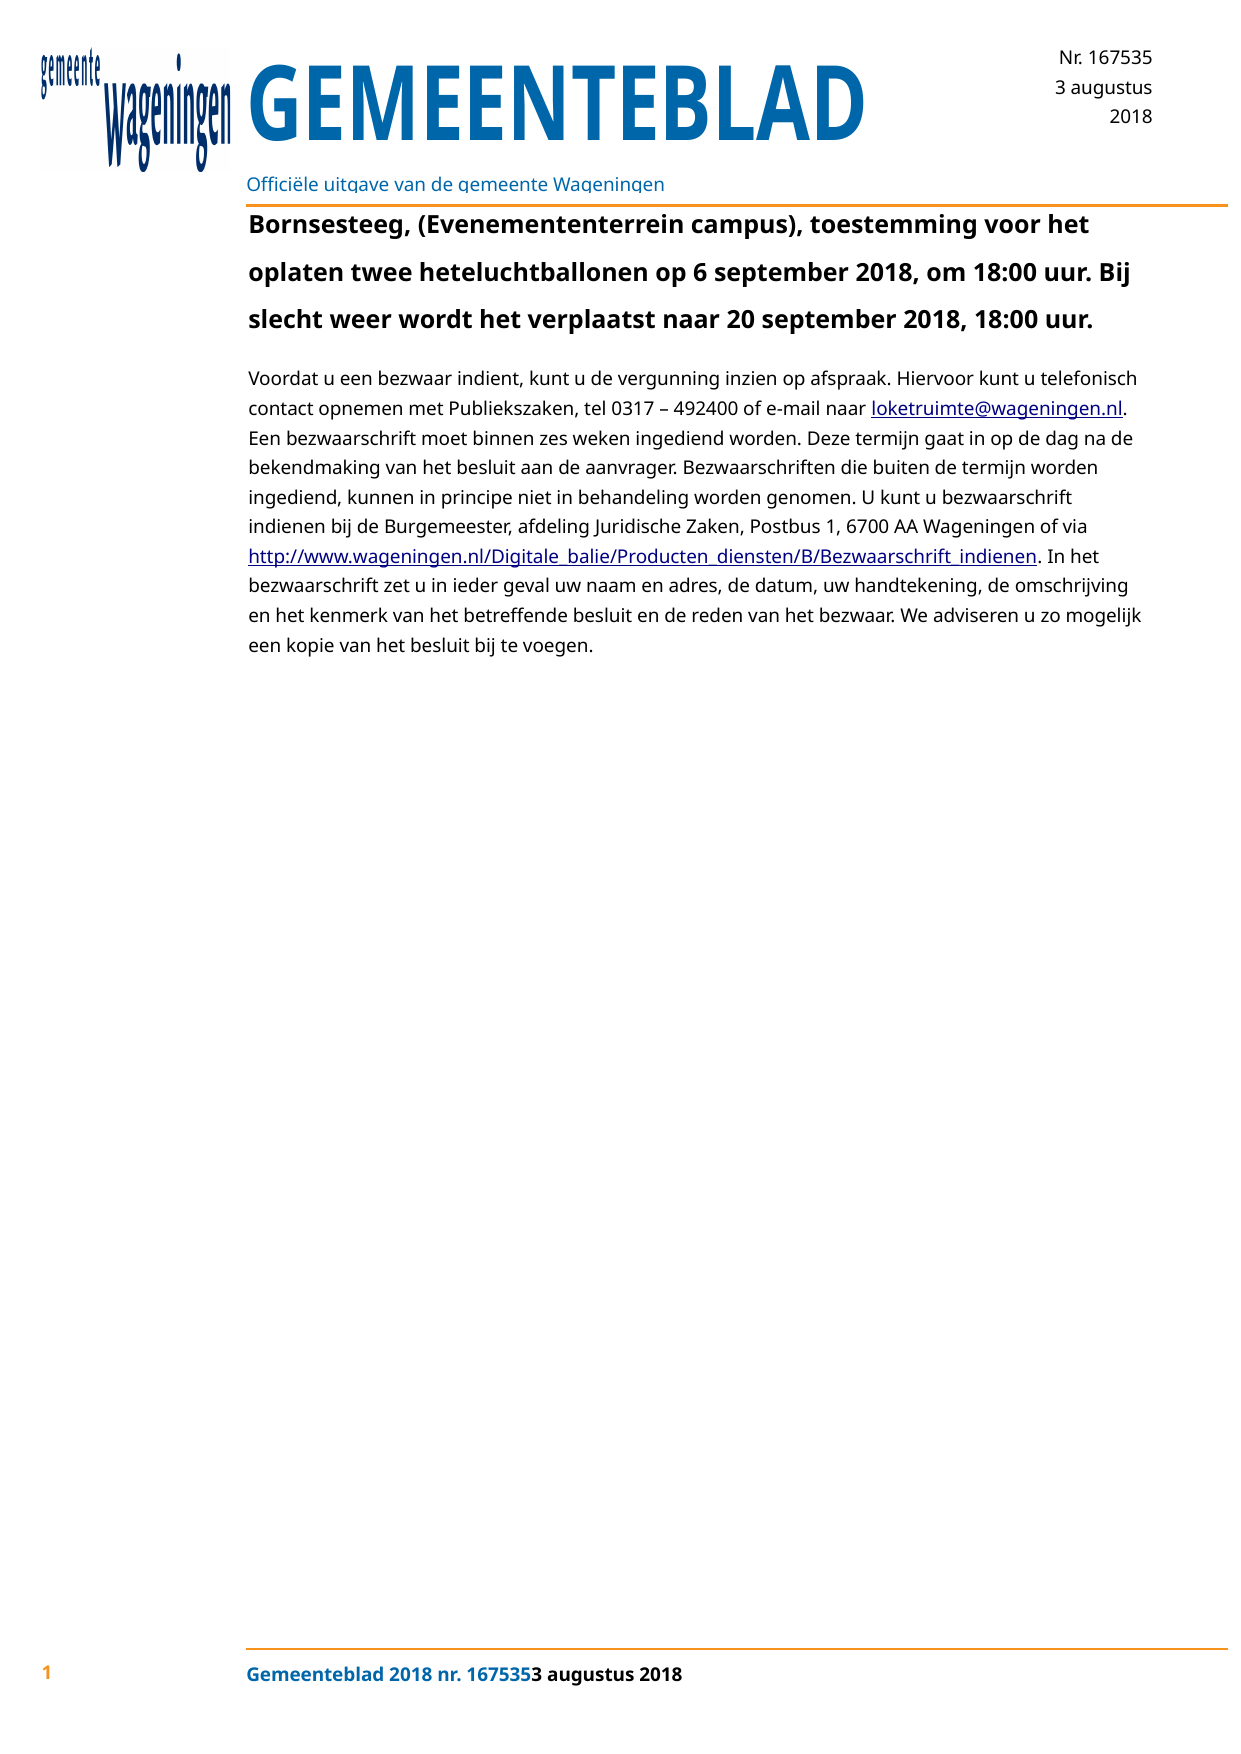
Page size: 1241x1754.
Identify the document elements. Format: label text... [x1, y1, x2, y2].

text Bornsesteeg, (Evenemententerrein campus), toestemming voor het oplaten twee heteluchtballonen op 6 september 2018, om 18:00 uur. Bij slecht weer wordt het verplaatst naar 20 september 2018, 18:00 uur. [248, 207, 1152, 336]
text Voordat u een bezwaar indient, kunt u de vergunning inzien op afspraak. Hiervoor kunt u telefonisch contact opnemen met Publiekszaken, tel 0317 – 492400 of e-mail naar loketruimte@wageningen.nl. Een bezwaarschrift moet binnen zes weken ingediend worden. Deze termijn gaat in op de dag na de bekendmaking van het besluit aan de aanvrager. Bezwaarschriften die buiten de termijn worden ingediend, kunnen in principe niet in behandeling worden genomen. U kunt u bezwaarschrift indienen bij de Burgemeester, afdeling Juridische Zaken, Postbus 1, 6700 AA Wageningen of via http://www.wageningen.nl/Digitale_balie/Producten_diensten/B/Bezwaarschrift_indienen. In het bezwaarschrift zet u in ieder geval uw naam en adres, de datum, uw handtekening, de omschrijving en het kenmerk van het betreffende besluit en de reden van het bezwaar. We adviseren u zo mogelijk een kopie van het besluit bij te voegen. [248, 366, 1152, 657]
picture [41, 47, 231, 172]
